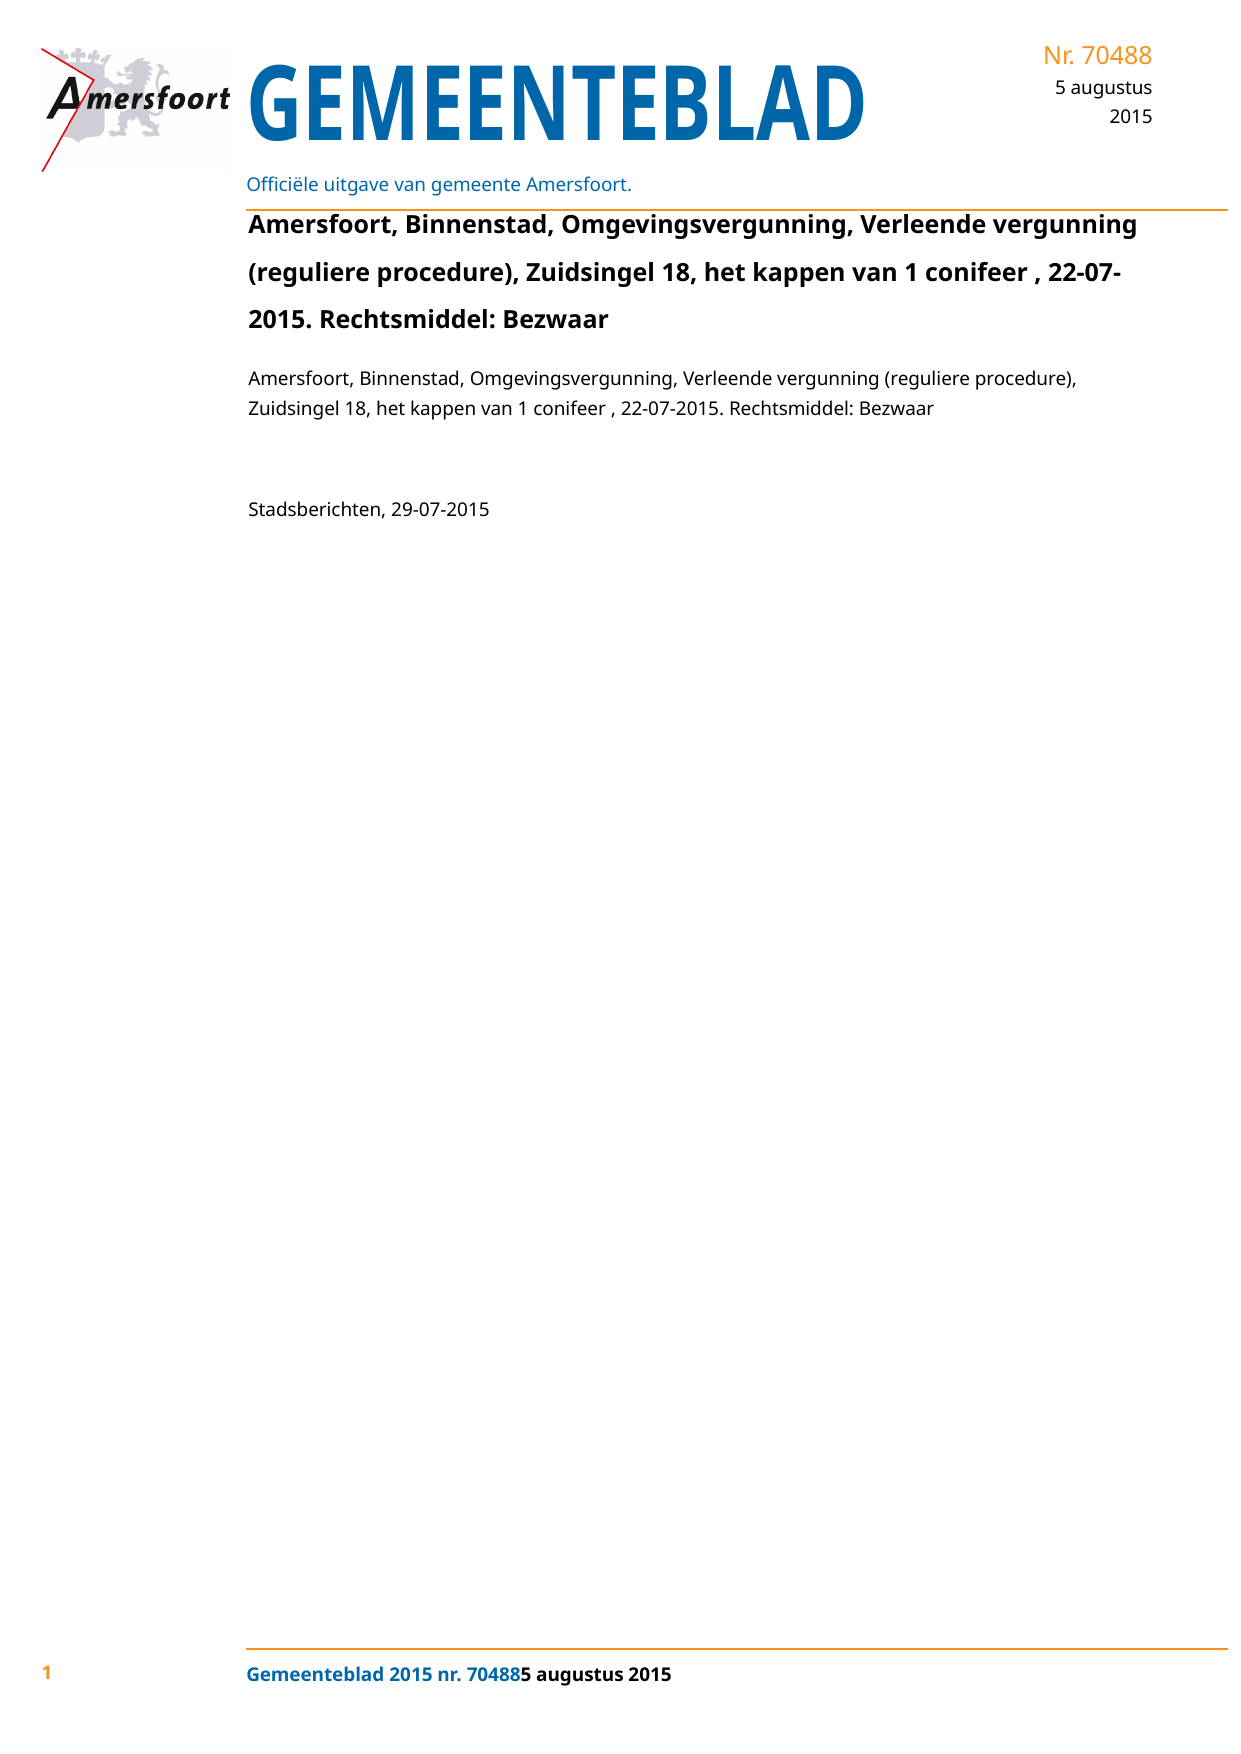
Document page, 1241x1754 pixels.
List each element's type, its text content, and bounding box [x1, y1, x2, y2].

text Amersfoort, Binnenstad, Omgevingsvergunning, Verleende vergunning (reguliere procedure), Zuidsingel 18, het kappen van 1 conifeer , 22-07-2015. Rechtsmiddel: Bezwaar [248, 366, 1152, 421]
picture [41, 47, 231, 172]
text Stadsberichten, 29-07-2015 [248, 496, 1152, 522]
text Amersfoort, Binnenstad, Omgevingsvergunning, Verleende vergunning (reguliere procedure), Zuidsingel 18, het kappen van 1 conifeer , 22-07-2015. Rechtsmiddel: Bezwaar [248, 211, 1152, 336]
